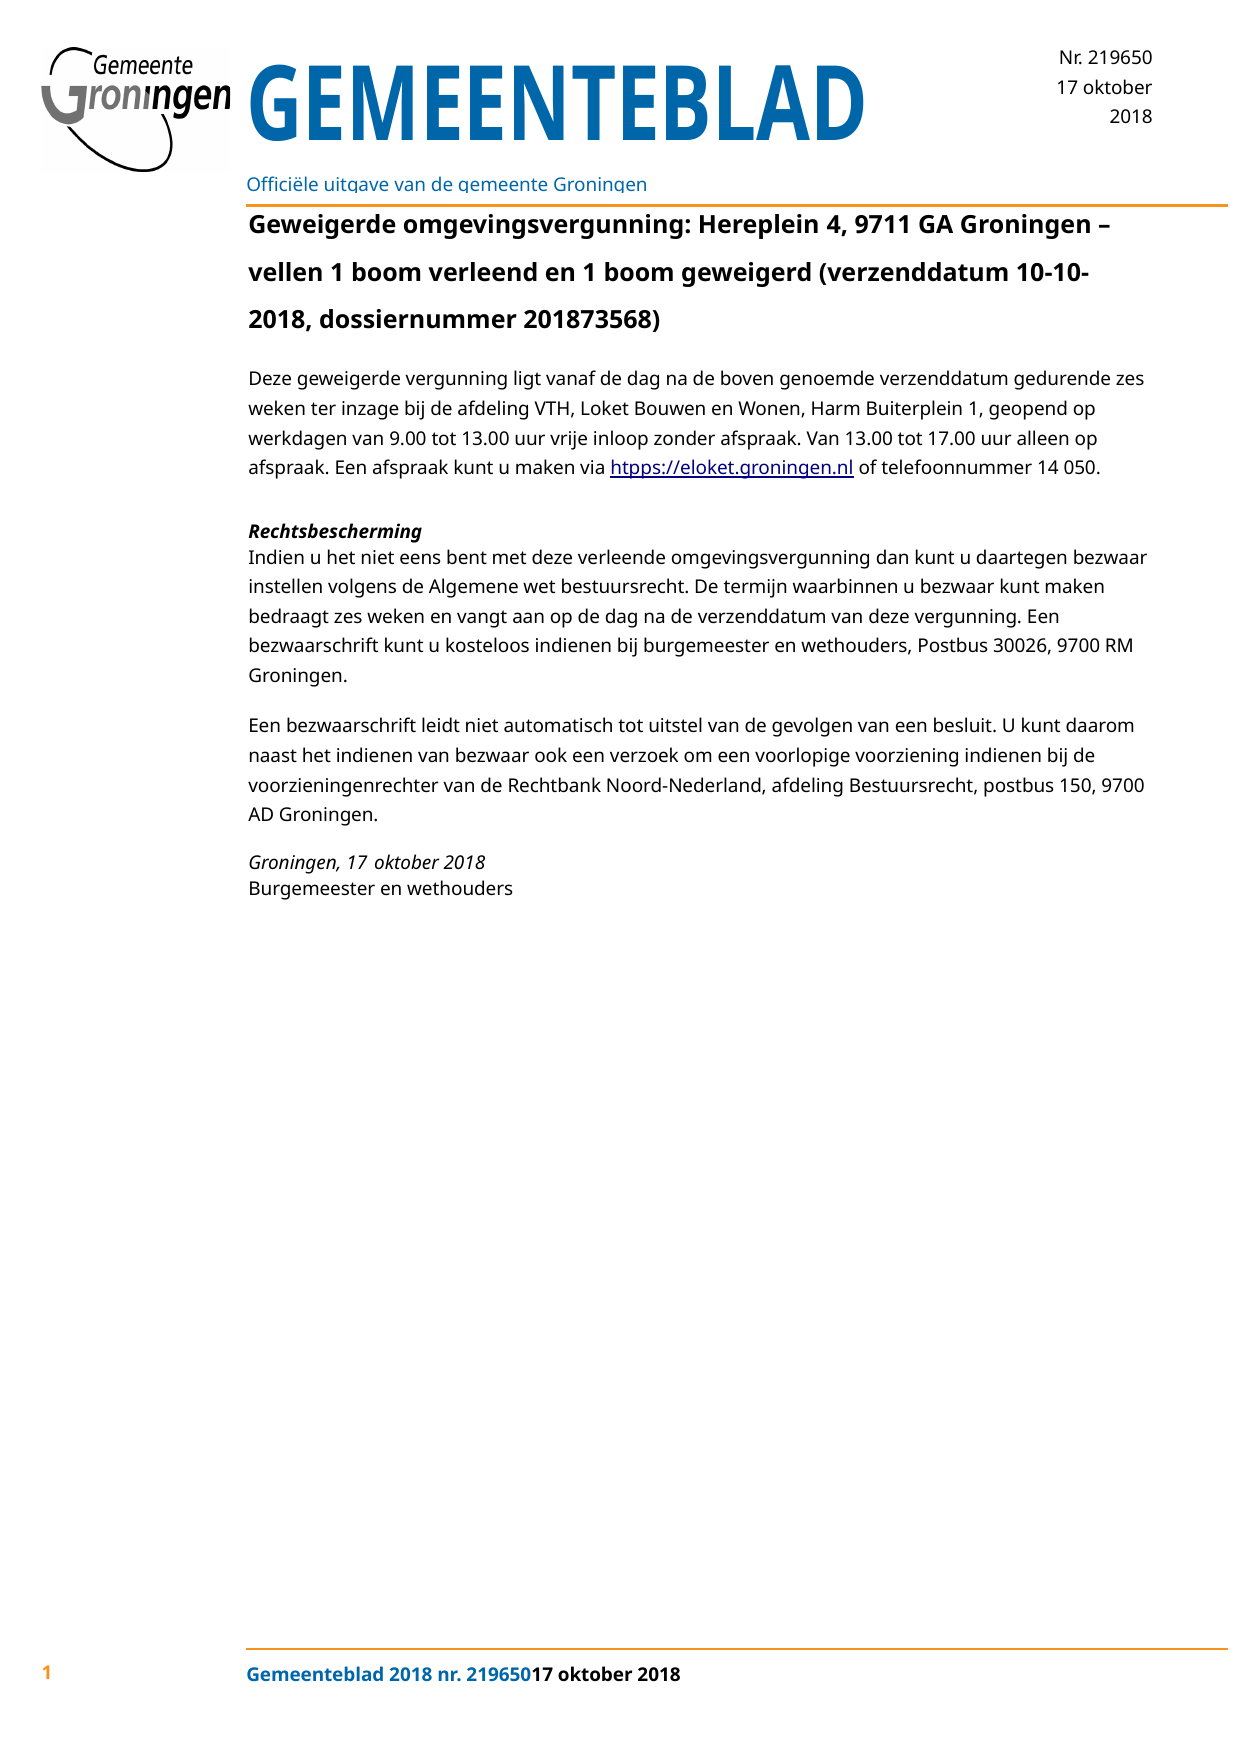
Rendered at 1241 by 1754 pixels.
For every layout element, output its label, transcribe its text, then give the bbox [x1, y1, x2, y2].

picture [41, 47, 231, 172]
text Groningen, 17 oktober 2018 [248, 849, 1152, 875]
text Rechtsbescherming [248, 518, 1152, 544]
text Indien u het niet eens bent met deze verleende omgevingsvergunning dan kunt u daartegen bezwaar instellen volgens de Algemene wet bestuursrecht. De termijn waarbinnen u bezwaar kunt maken bedraagt zes weken en vangt aan op de dag na de verzenddatum van deze vergunning. Een bezwaarschrift kunt u kosteloos indienen bij burgemeester en wethouders, Postbus 30026, 9700 RM Groningen. [248, 544, 1152, 688]
text Geweigerde omgevingsvergunning: Hereplein 4, 9711 GA Groningen – vellen 1 boom verleend en 1 boom geweigerd (verzenddatum 10-10-2018, dossiernummer 201873568) [248, 207, 1152, 336]
text Burgemeester en wethouders [248, 875, 1152, 901]
text Een bezwaarschrift leidt niet automatisch tot uitstel van de gevolgen van een besluit. U kunt daarom naast het indienen van bezwaar ook een verzoek om een voorlopige voorziening indienen bij de voorzieningenrechter van de Rechtbank Noord-Nederland, afdeling Bestuursrecht, postbus 150, 9700 AD Groningen. [248, 713, 1152, 827]
text Deze geweigerde vergunning ligt vanaf de dag na de boven genoemde verzenddatum gedurende zes weken ter inzage bij de afdeling VTH, Loket Bouwen en Wonen, Harm Buiterplein 1, geopend op werkdagen van 9.00 tot 13.00 uur vrije inloop zonder afspraak. Van 13.00 tot 17.00 uur alleen op afspraak. Een afspraak kunt u maken via htpps://eloket.groningen.nl of telefoonnummer 14 050. [248, 366, 1152, 480]
